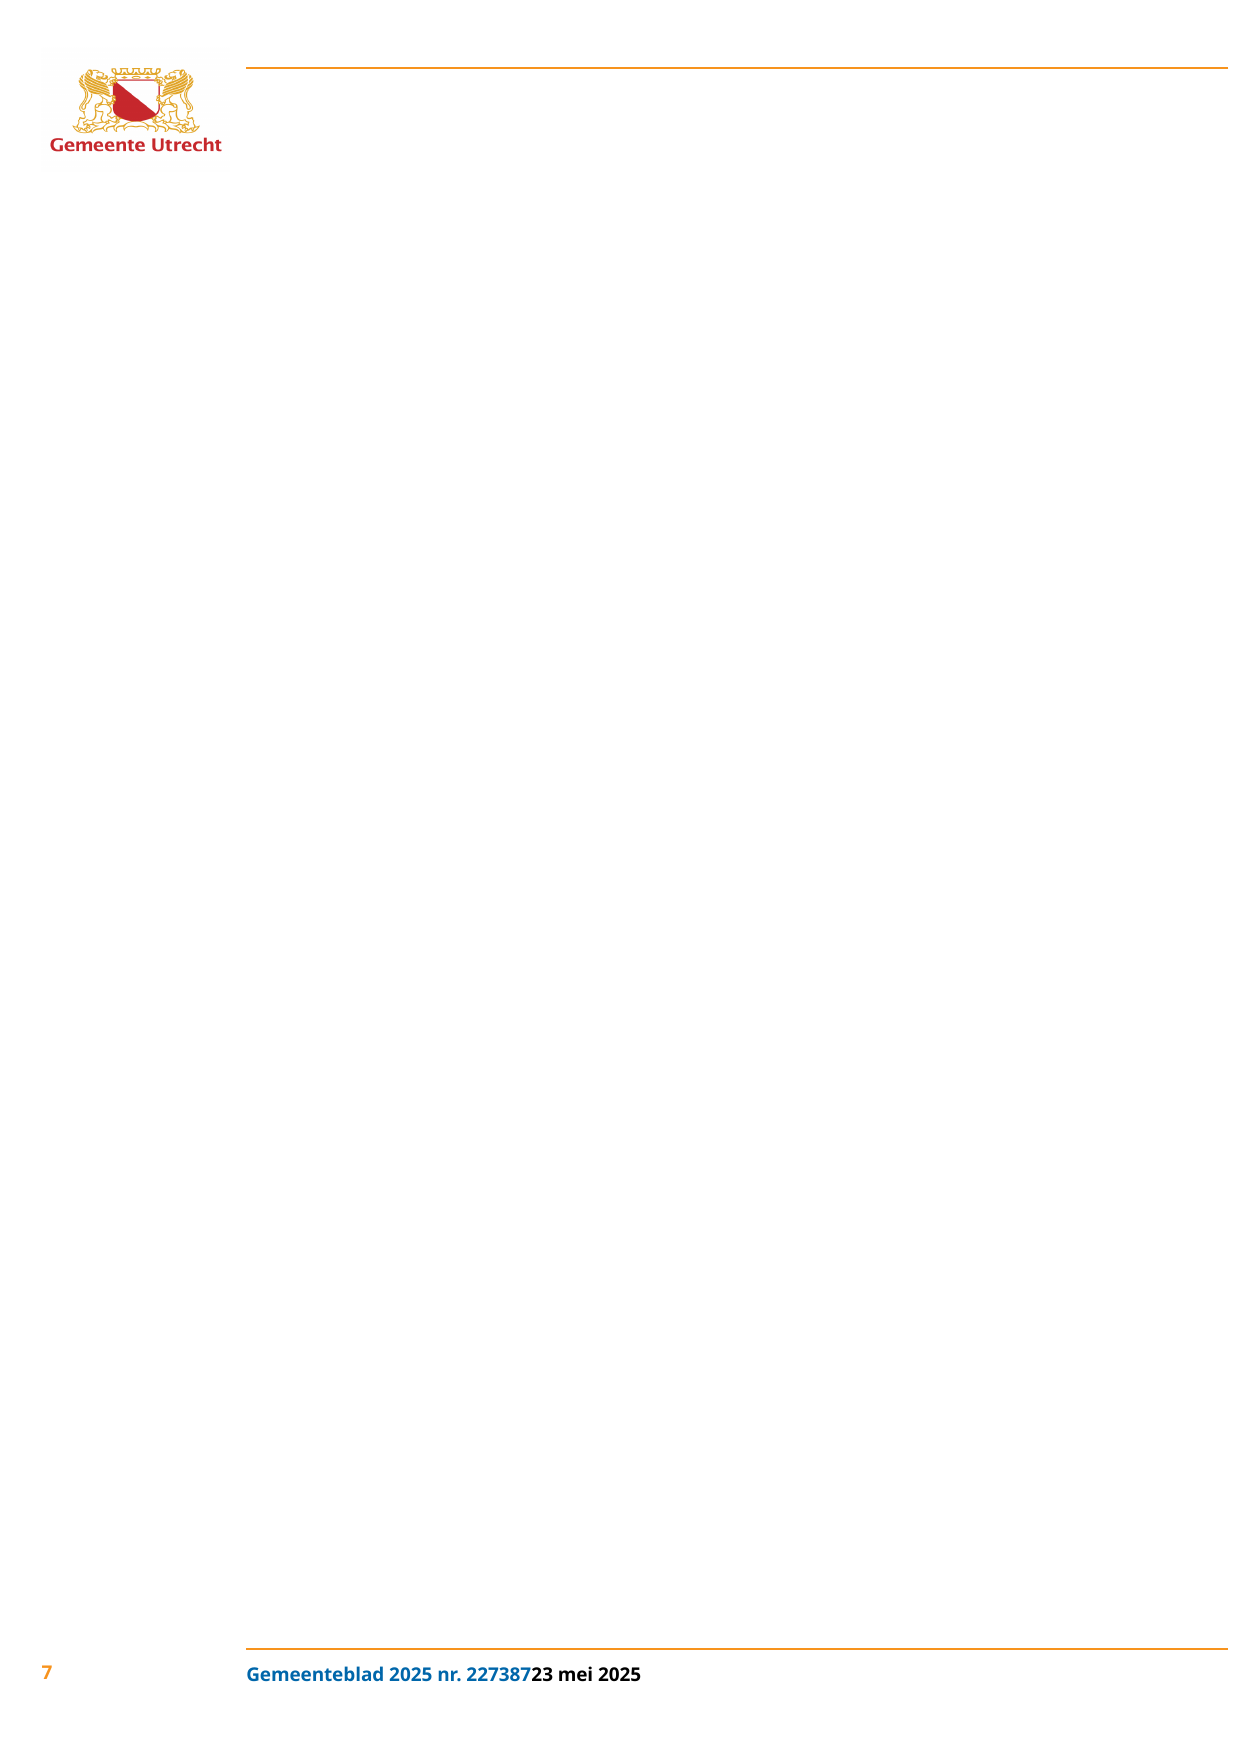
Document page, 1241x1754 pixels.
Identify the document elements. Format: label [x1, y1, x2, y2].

picture [41, 47, 231, 172]
